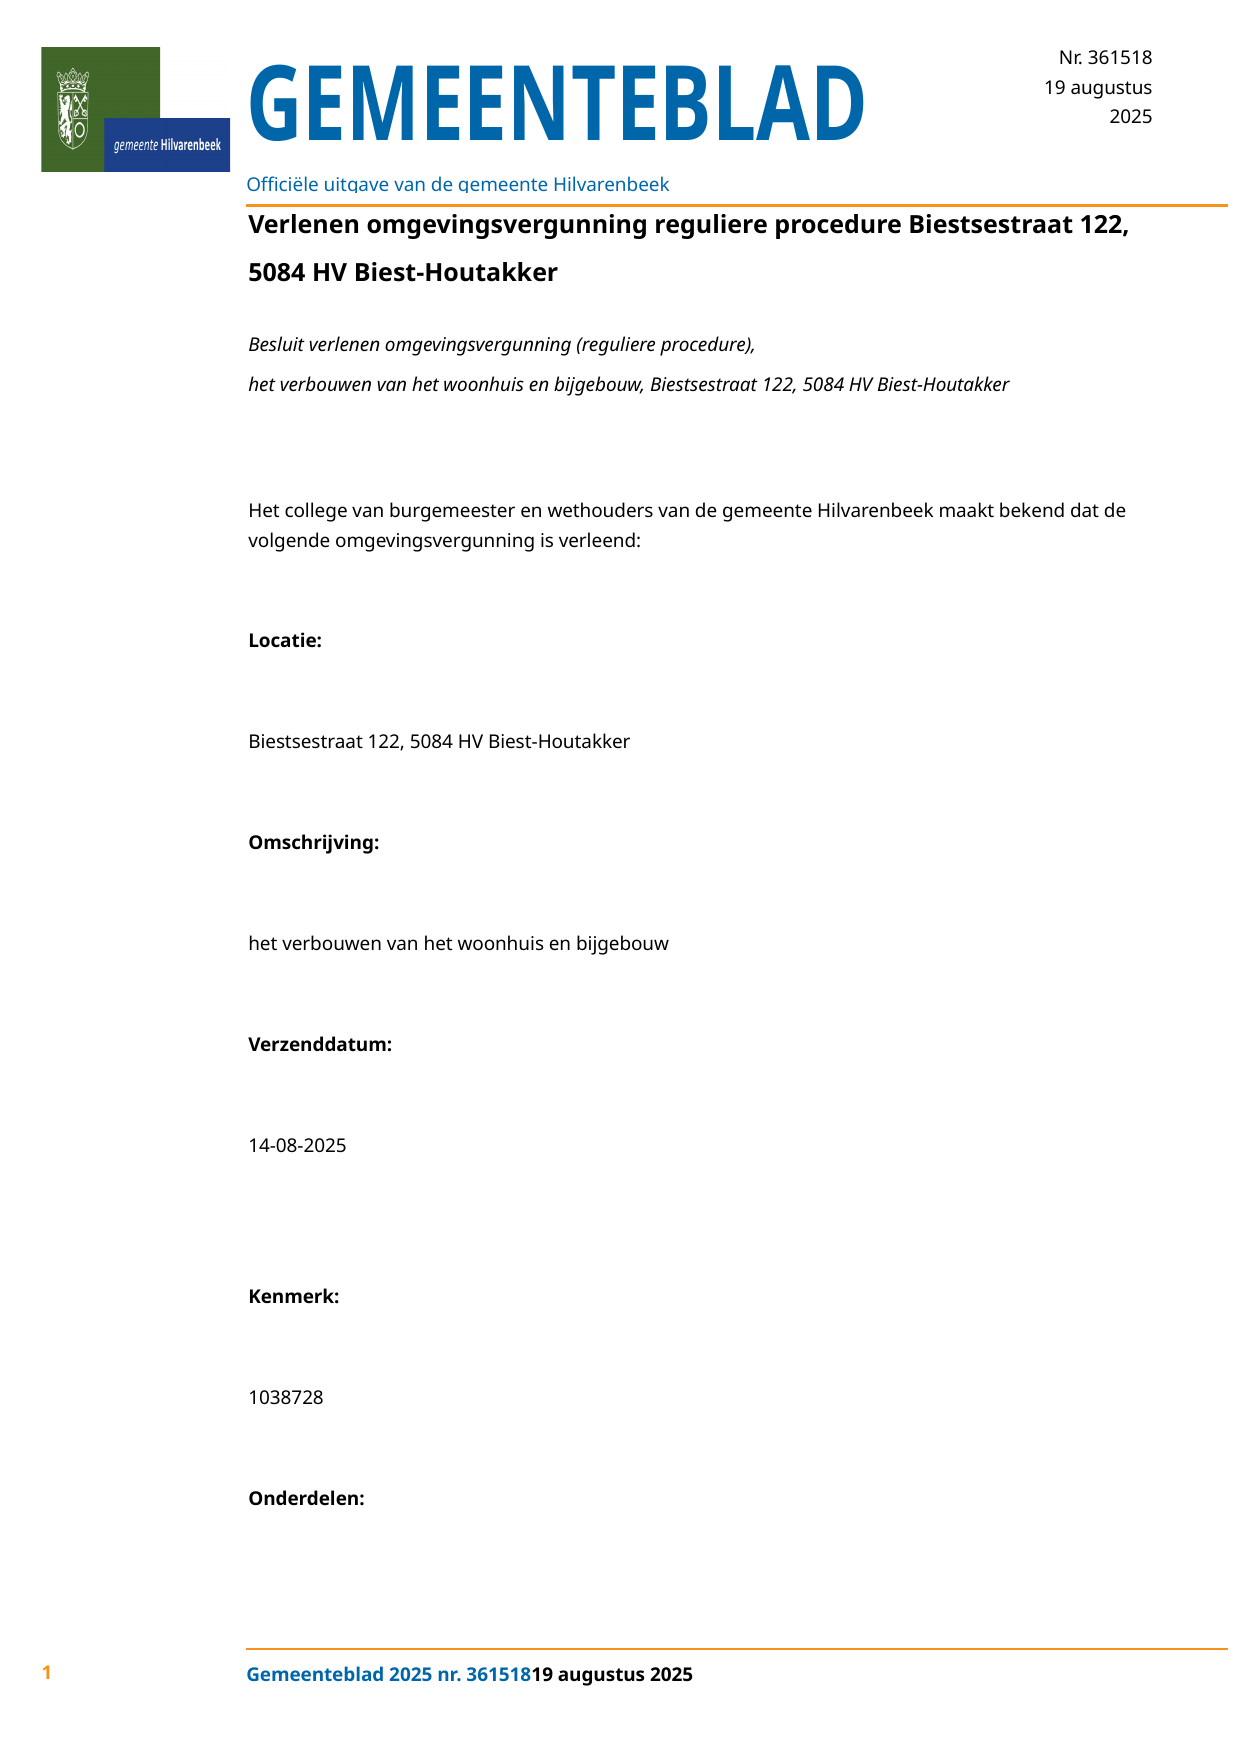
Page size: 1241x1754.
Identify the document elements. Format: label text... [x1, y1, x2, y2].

text 14-08-2025 [248, 1132, 1152, 1158]
text Onderdelen: [248, 1485, 1152, 1511]
text Biestsestraat 122, 5084 HV Biest-Houtakker [248, 728, 1152, 754]
text Besluit verlenen omgevingsvergunning (reguliere procedure), [248, 331, 1152, 357]
text Kenmerk: [248, 1283, 1152, 1309]
text Verlenen omgevingsvergunning reguliere procedure Biestsestraat 122, 5084 HV Biest-Houtakker [248, 207, 1152, 288]
text Locatie: [248, 628, 1152, 653]
text het verbouwen van het woonhuis en bijgebouw, Biestsestraat 122, 5084 HV Biest-Houtakker [248, 371, 1152, 396]
text 1038728 [248, 1384, 1152, 1410]
text het verbouwen van het woonhuis en bijgebouw [248, 930, 1152, 956]
text Omschrijving: [248, 829, 1152, 855]
picture [41, 47, 231, 172]
text Het college van burgemeester en wethouders van de gemeente Hilvarenbeek maakt bekend dat de volgende omgevingsvergunning is verleend: [248, 497, 1152, 553]
text Verzenddatum: [248, 1031, 1152, 1057]
